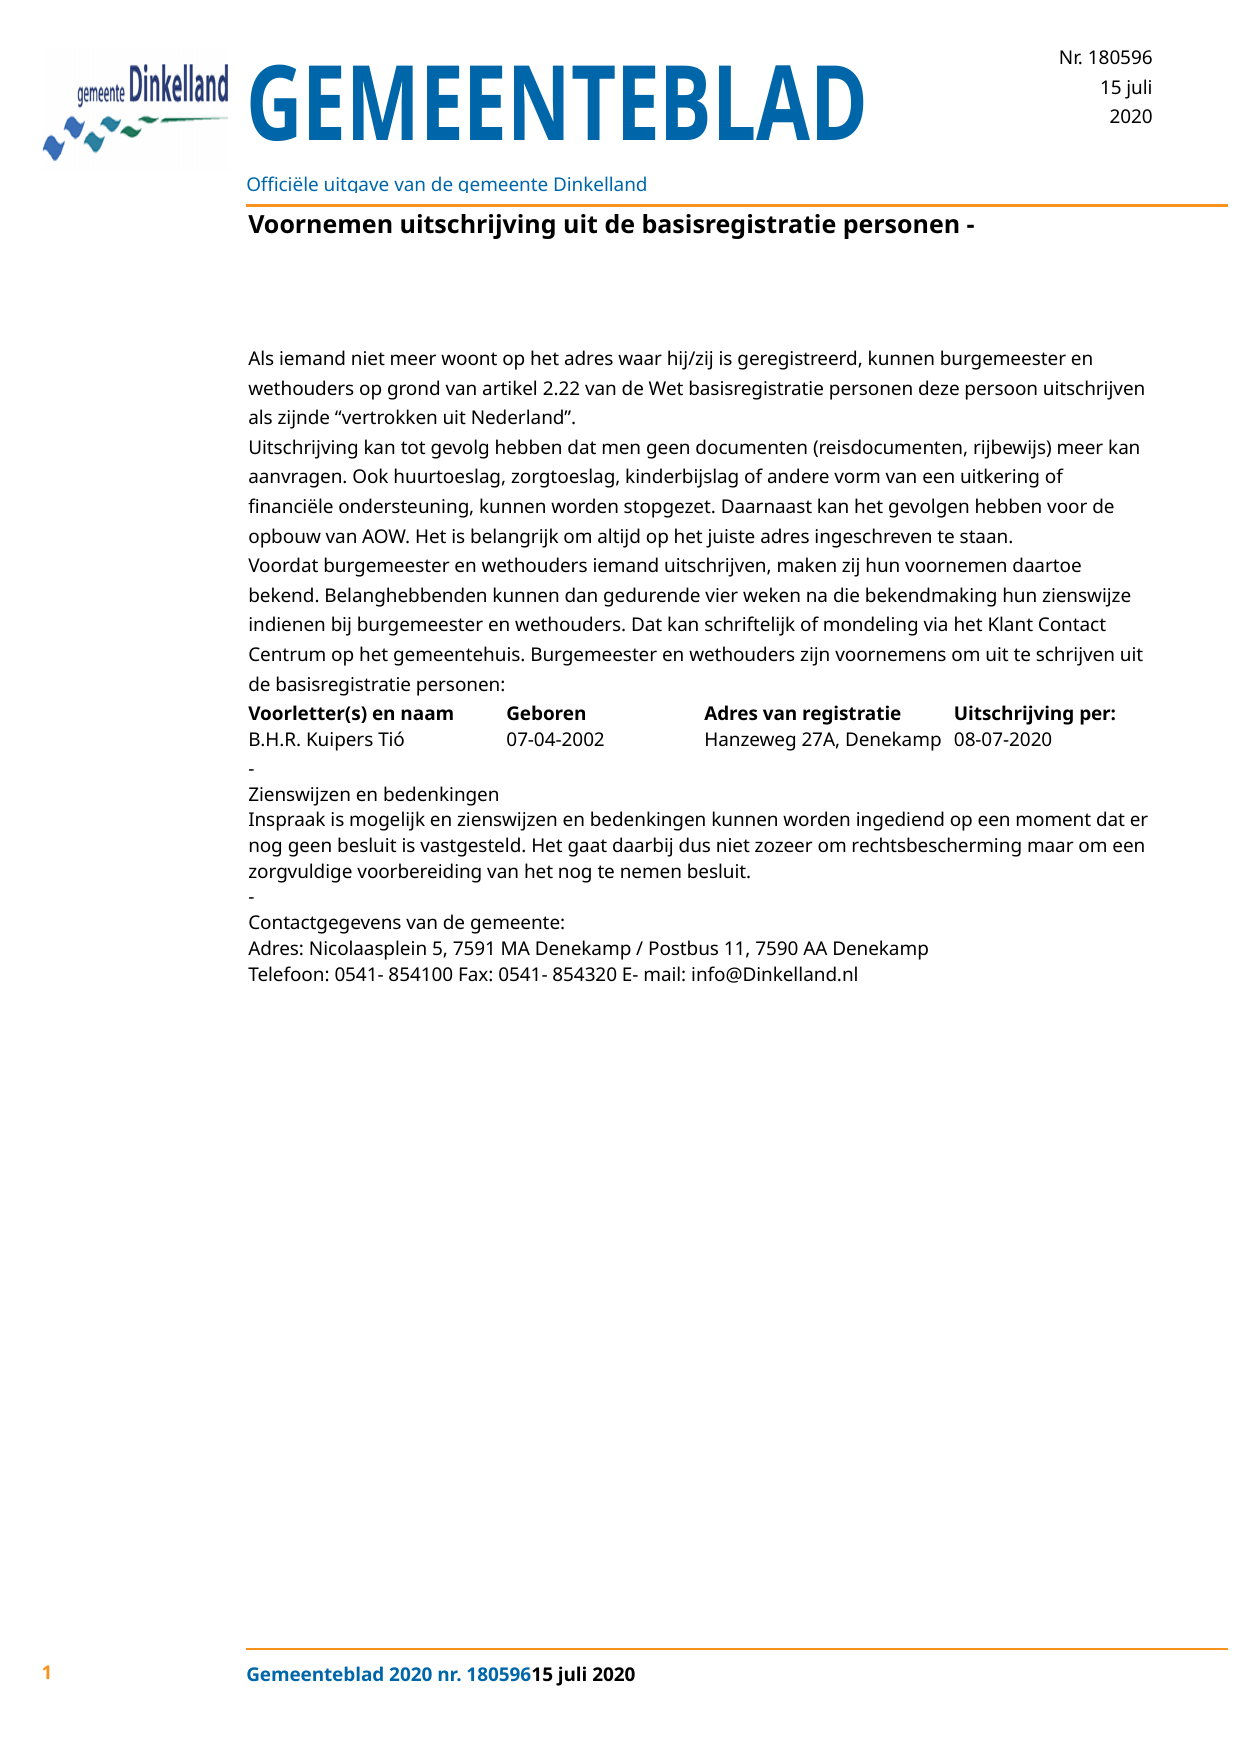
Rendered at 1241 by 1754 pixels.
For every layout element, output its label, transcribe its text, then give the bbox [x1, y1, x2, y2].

table_header Uitschrijving per: [954, 700, 1152, 726]
text - [248, 884, 1152, 909]
text Contactgegevens van de gemeente: [248, 909, 1152, 935]
text Inspraak is mogelijk en zienswijzen en bedenkingen kunnen worden ingediend op een moment dat er nog geen besluit is vastgesteld. Het gaat daarbij dus niet zozeer om rechtsbescherming maar om een zorgvuldige voorbereiding van het nog te nemen besluit. [248, 807, 1152, 884]
text Voornemen uitschrijving uit de basisregistratie personen - [248, 207, 1152, 241]
table_header Geboren [506, 700, 704, 726]
table_cell B.H.R. Kuipers Tió [248, 726, 506, 752]
text Adres: Nicolaasplein 5, 7591 MA Denekamp / Postbus 11, 7590 AA Denekamp [248, 935, 1152, 961]
table_cell 07-04-2002 [506, 726, 704, 752]
table_cell 08-07-2020 [954, 726, 1152, 752]
text Zienswijzen en bedenkingen [248, 781, 1152, 807]
text Als iemand niet meer woont op het adres waar hij/zij is geregistreerd, kunnen burgemeester en wethouders op grond van artikel 2.22 van de Wet basisregistratie personen deze persoon uitschrijven als zijnde “vertrokken uit Nederland”. [248, 345, 1152, 430]
text Telefoon: 0541- 854100 Fax: 0541- 854320 E- mail: info@Dinkelland.nl [248, 961, 1152, 987]
picture [41, 47, 231, 172]
table_header Adres van registratie [704, 700, 954, 726]
table_cell Hanzeweg 27A, Denekamp [704, 726, 954, 752]
text - [248, 755, 1152, 781]
text Uitschrijving kan tot gevolg hebben dat men geen documenten (reisdocumenten, rijbewijs) meer kan aanvragen. Ook huurtoeslag, zorgtoeslag, kinderbijslag of andere vorm van een uitkering of financiële ondersteuning, kunnen worden stopgezet. Daarnaast kan het gevolgen hebben voor de opbouw van AOW. Het is belangrijk om altijd op het juiste adres ingeschreven te staan. [248, 434, 1152, 548]
table_header Voorletter(s) en naam [248, 700, 506, 726]
text Voordat burgemeester en wethouders iemand uitschrijven, maken zij hun voornemen daartoe bekend. Belanghebbenden kunnen dan gedurende vier weken na die bekendmaking hun zienswijze indienen bij burgemeester en wethouders. Dat kan schriftelijk of mondeling via het Klant Contact Centrum op het gemeentehuis. Burgemeester en wethouders zijn voornemens om uit te schrijven uit de basisregistratie personen: [248, 552, 1152, 696]
